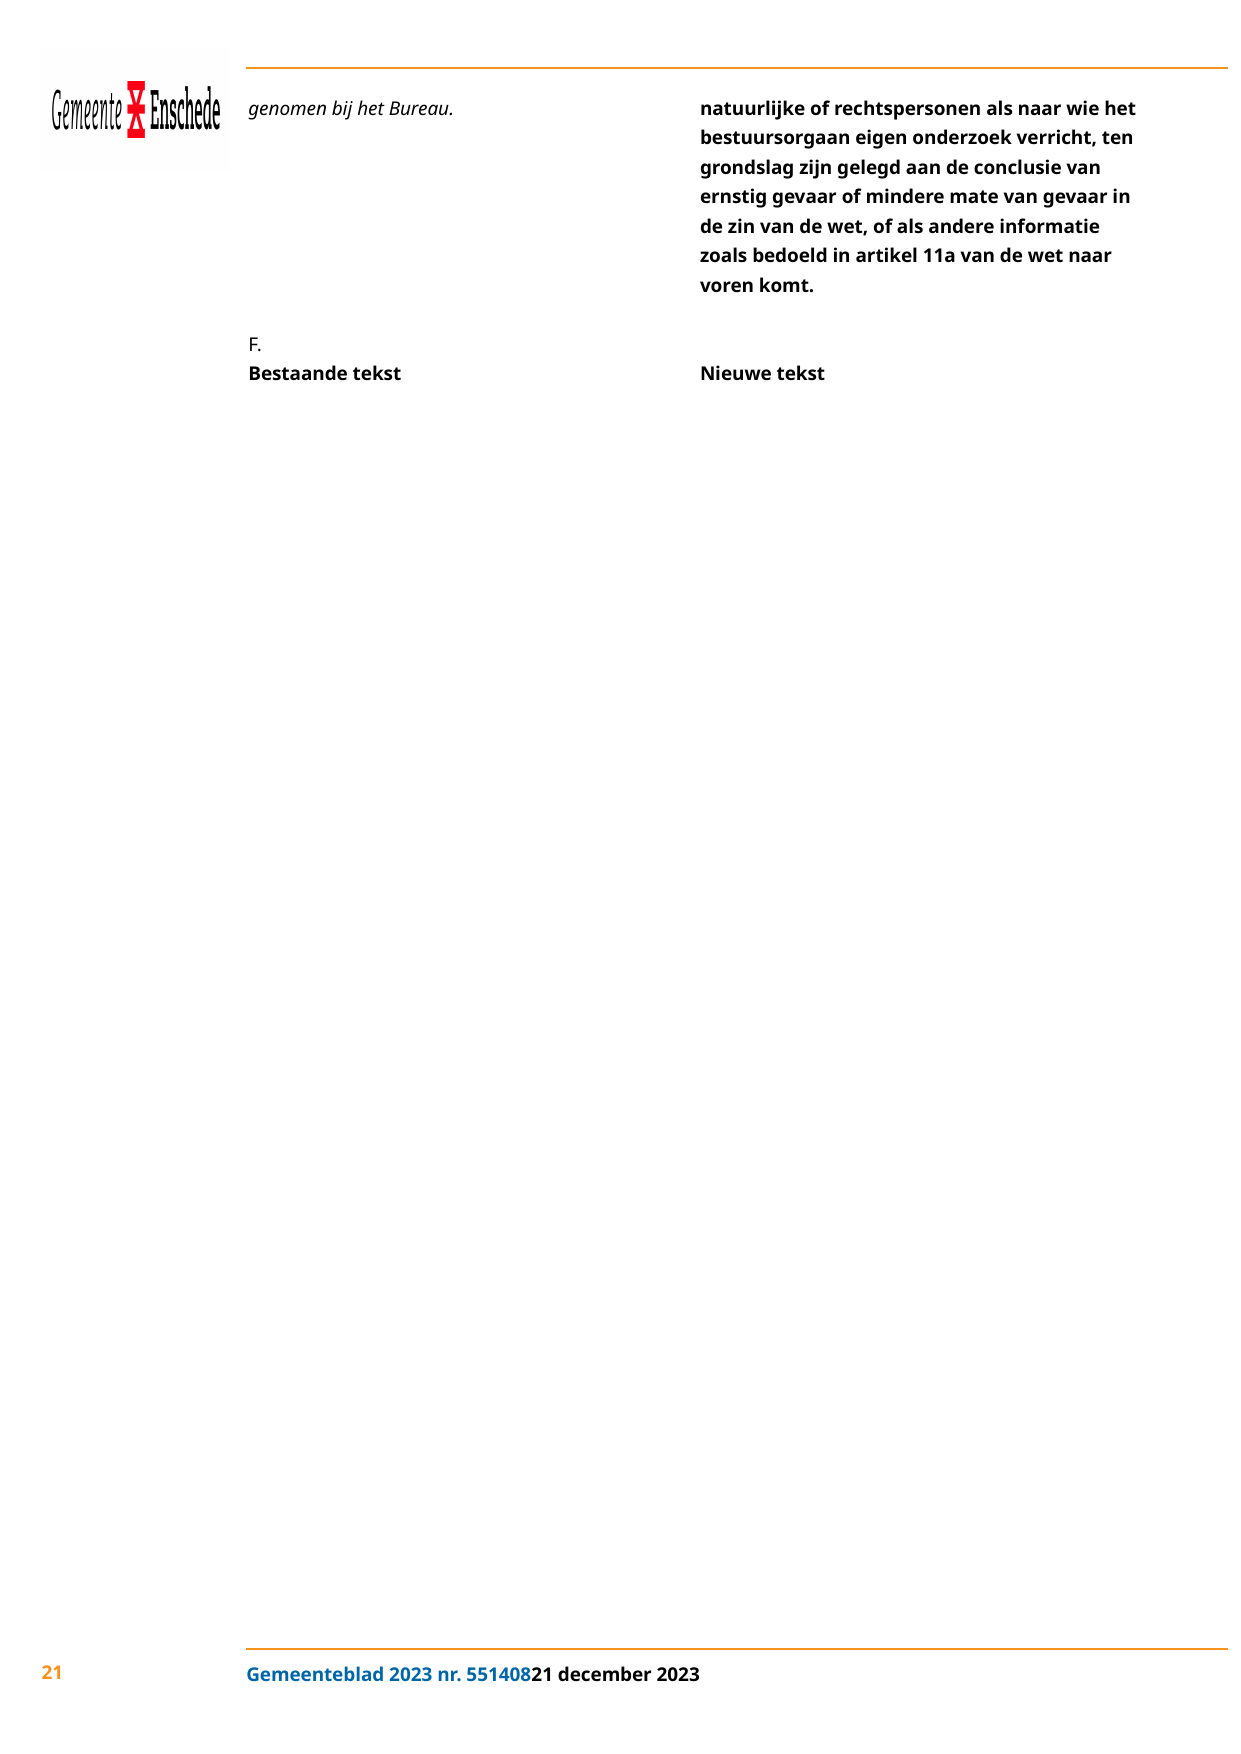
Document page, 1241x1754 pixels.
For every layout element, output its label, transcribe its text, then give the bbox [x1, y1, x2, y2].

table_header Nieuwe tekst [700, 361, 1152, 386]
text F. [248, 331, 1152, 357]
picture [41, 47, 231, 172]
table_cell genomen bij het Bureau. [248, 95, 700, 298]
table_header Bestaande tekst [248, 361, 700, 386]
table_cell natuurlijke of rechtspersonen als naar wie het bestuursorgaan eigen onderzoek verricht, ten grondslag zijn gelegd aan de conclusie van ernstig gevaar of mindere mate van gevaar in de zin van de wet, of als andere informatie zoals bedoeld in artikel 11a van de wet naar voren komt. [700, 95, 1152, 298]
